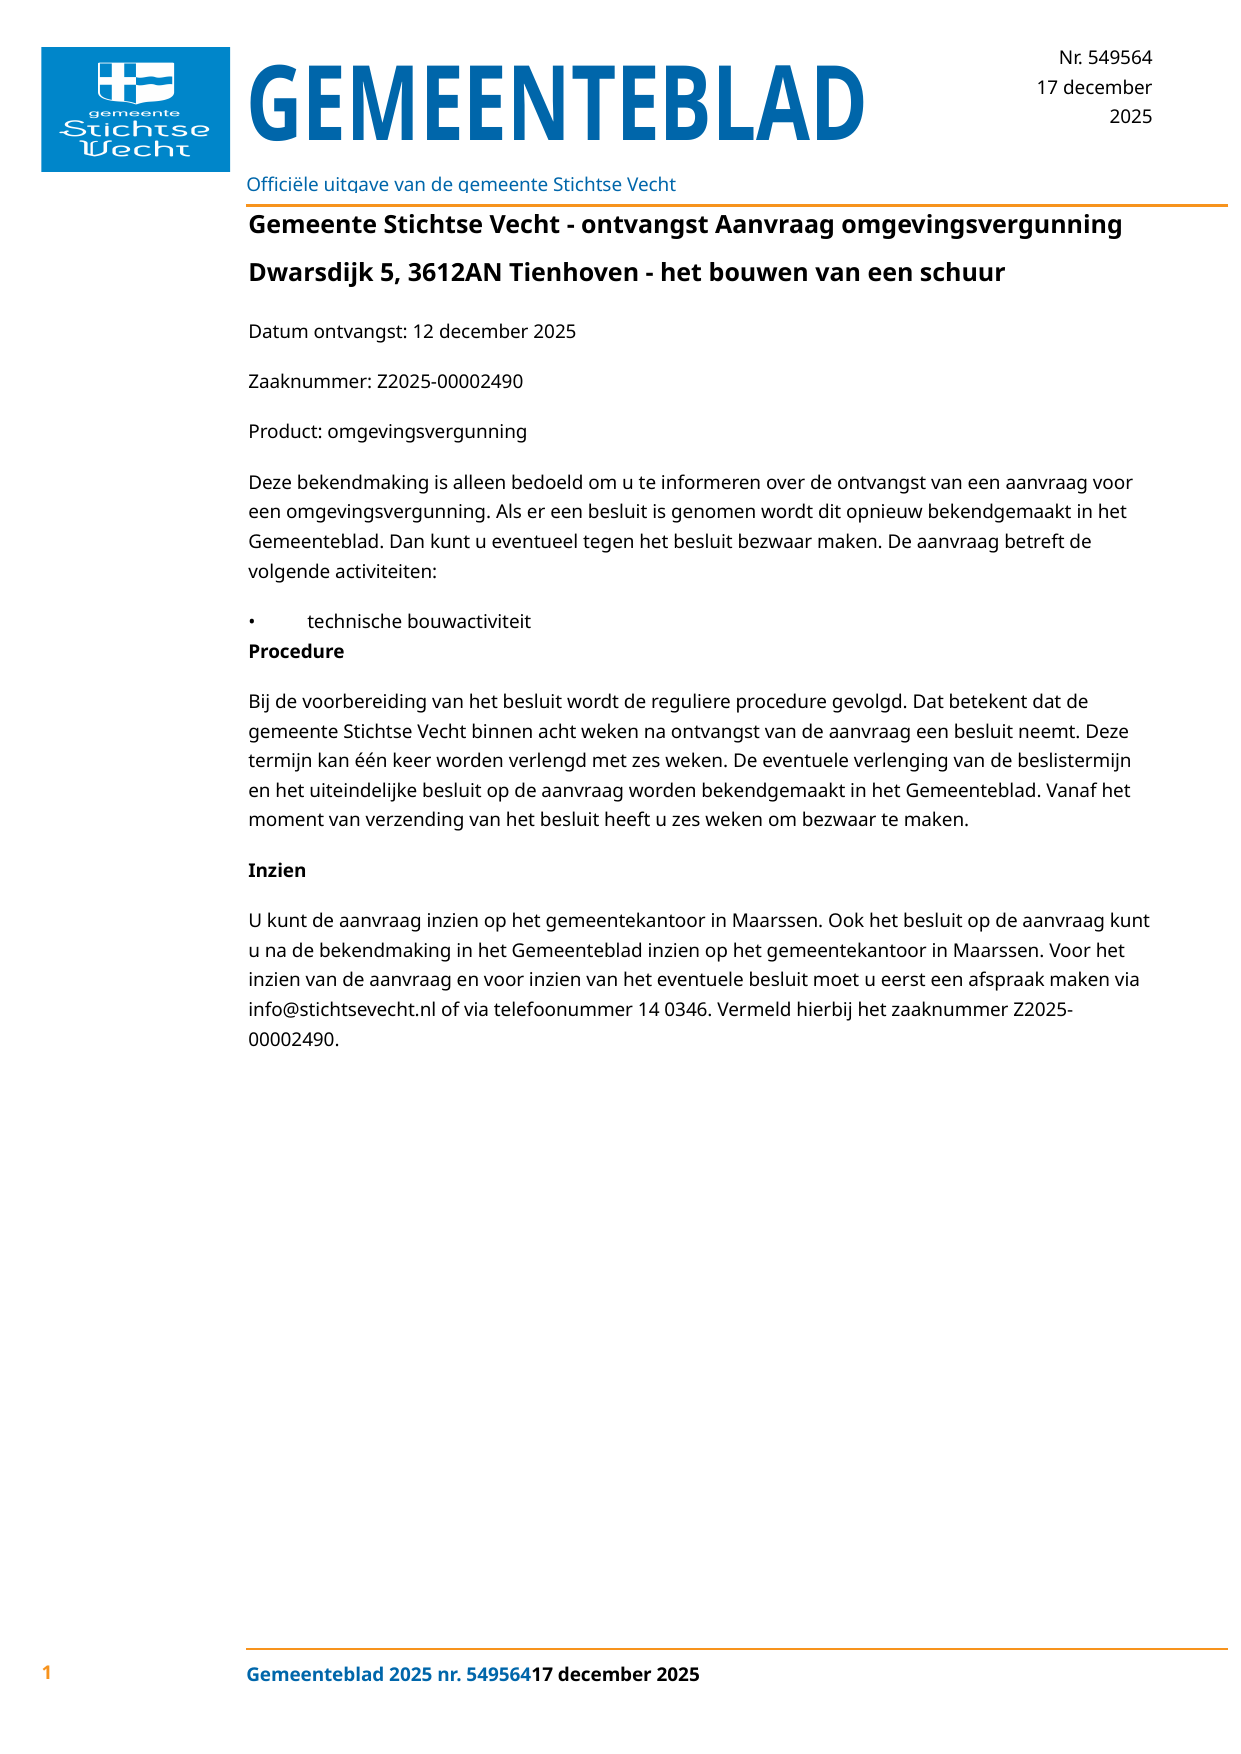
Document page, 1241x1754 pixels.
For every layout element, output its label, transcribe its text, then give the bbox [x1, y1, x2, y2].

text Gemeente Stichtse Vecht - ontvangst Aanvraag omgevingsvergunning Dwarsdijk 5, 3612AN Tienhoven - het bouwen van een schuur [248, 207, 1152, 288]
text Zaaknummer: Z2025-00002490 [248, 368, 1152, 394]
picture [137, 63, 174, 103]
text Procedure [248, 638, 1152, 664]
list technische bouwactiviteit [248, 608, 1152, 634]
text Bij de voorbereiding van het besluit wordt de reguliere procedure gevolgd. Dat betekent dat de gemeente Stichtse Vecht binnen acht weken na ontvangst van de aanvraag een besluit neemt. Deze termijn kan één keer worden verlengd met zes weken. De eventuele verlenging van de beslistermijn en het uiteindelijke besluit op de aanvraag worden bekendgemaakt in het Gemeenteblad. Vanaf het moment van verzending van het besluit heeft u zes weken om bezwaar te maken. [248, 688, 1152, 832]
text U kunt de aanvraag inzien op het gemeentekantoor in Maarssen. Ook het besluit op de aanvraag kunt u na de bekendmaking in het Gemeenteblad inzien op het gemeentekantoor in Maarssen. Voor het inzien van de aanvraag en voor inzien van het eventuele besluit moet u eerst een afspraak maken via info@stichtsevecht.nl of via telefoonummer 14 0346. Vermeld hierbij het zaaknummer Z2025-00002490. [248, 907, 1152, 1052]
text Inzien [248, 857, 1152, 883]
text Deze bekendmaking is alleen bedoeld om u te informeren over de ontvangst van een aanvraag voor een omgevingsvergunning. Als er een besluit is genomen wordt dit opnieuw bekendgemaakt in het Gemeenteblad. Dan kunt u eventueel tegen het besluit bezwaar maken. De aanvraag betreft de volgende activiteiten: [248, 469, 1152, 584]
text Product: omgevingsvergunning [248, 419, 1152, 444]
text Datum ontvangst: 12 december 2025 [248, 318, 1152, 344]
picture [99, 63, 135, 101]
